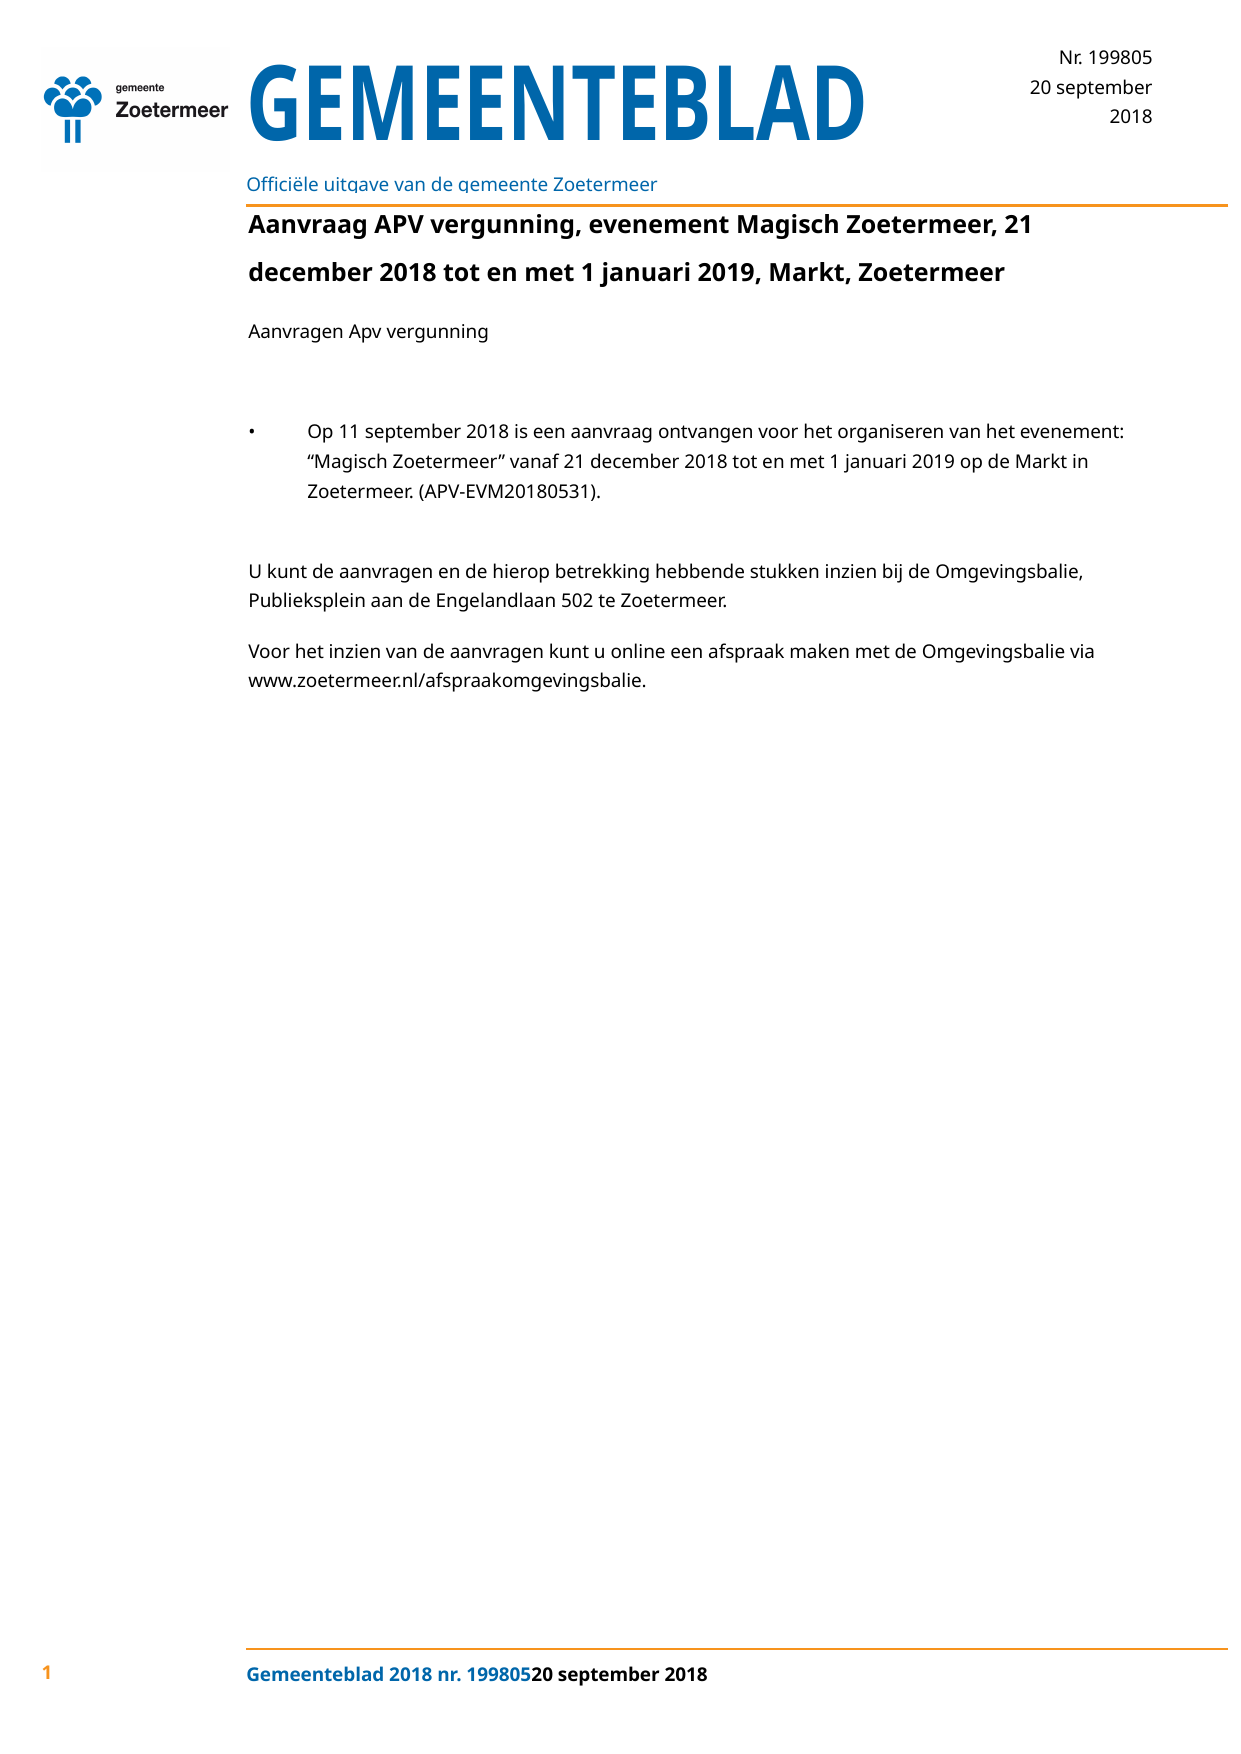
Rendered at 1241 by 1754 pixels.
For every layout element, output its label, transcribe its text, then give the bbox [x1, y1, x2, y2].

text U kunt de aanvragen en de hierop betrekking hebbende stukken inzien bij de Omgevingsbalie, Publieksplein aan de Engelandlaan 502 te Zoetermeer. [248, 558, 1152, 613]
picture [41, 47, 231, 172]
text Aanvragen Apv vergunning [248, 318, 1152, 344]
text Voor het inzien van de aanvragen kunt u online een afspraak maken met de Omgevingsbalie via www.zoetermeer.nl/afspraakomgevingsbalie. [248, 638, 1152, 693]
list Op 11 september 2018 is een aanvraag ontvangen voor het organiseren van het evenement: “Magisch Zoetermeer” vanaf 21 december 2018 tot en met 1 januari 2019 op de Markt in Zoetermeer. (APV-EVM20180531). [248, 419, 1152, 504]
text Aanvraag APV vergunning, evenement Magisch Zoetermeer, 21 december 2018 tot en met 1 januari 2019, Markt, Zoetermeer [248, 207, 1152, 288]
